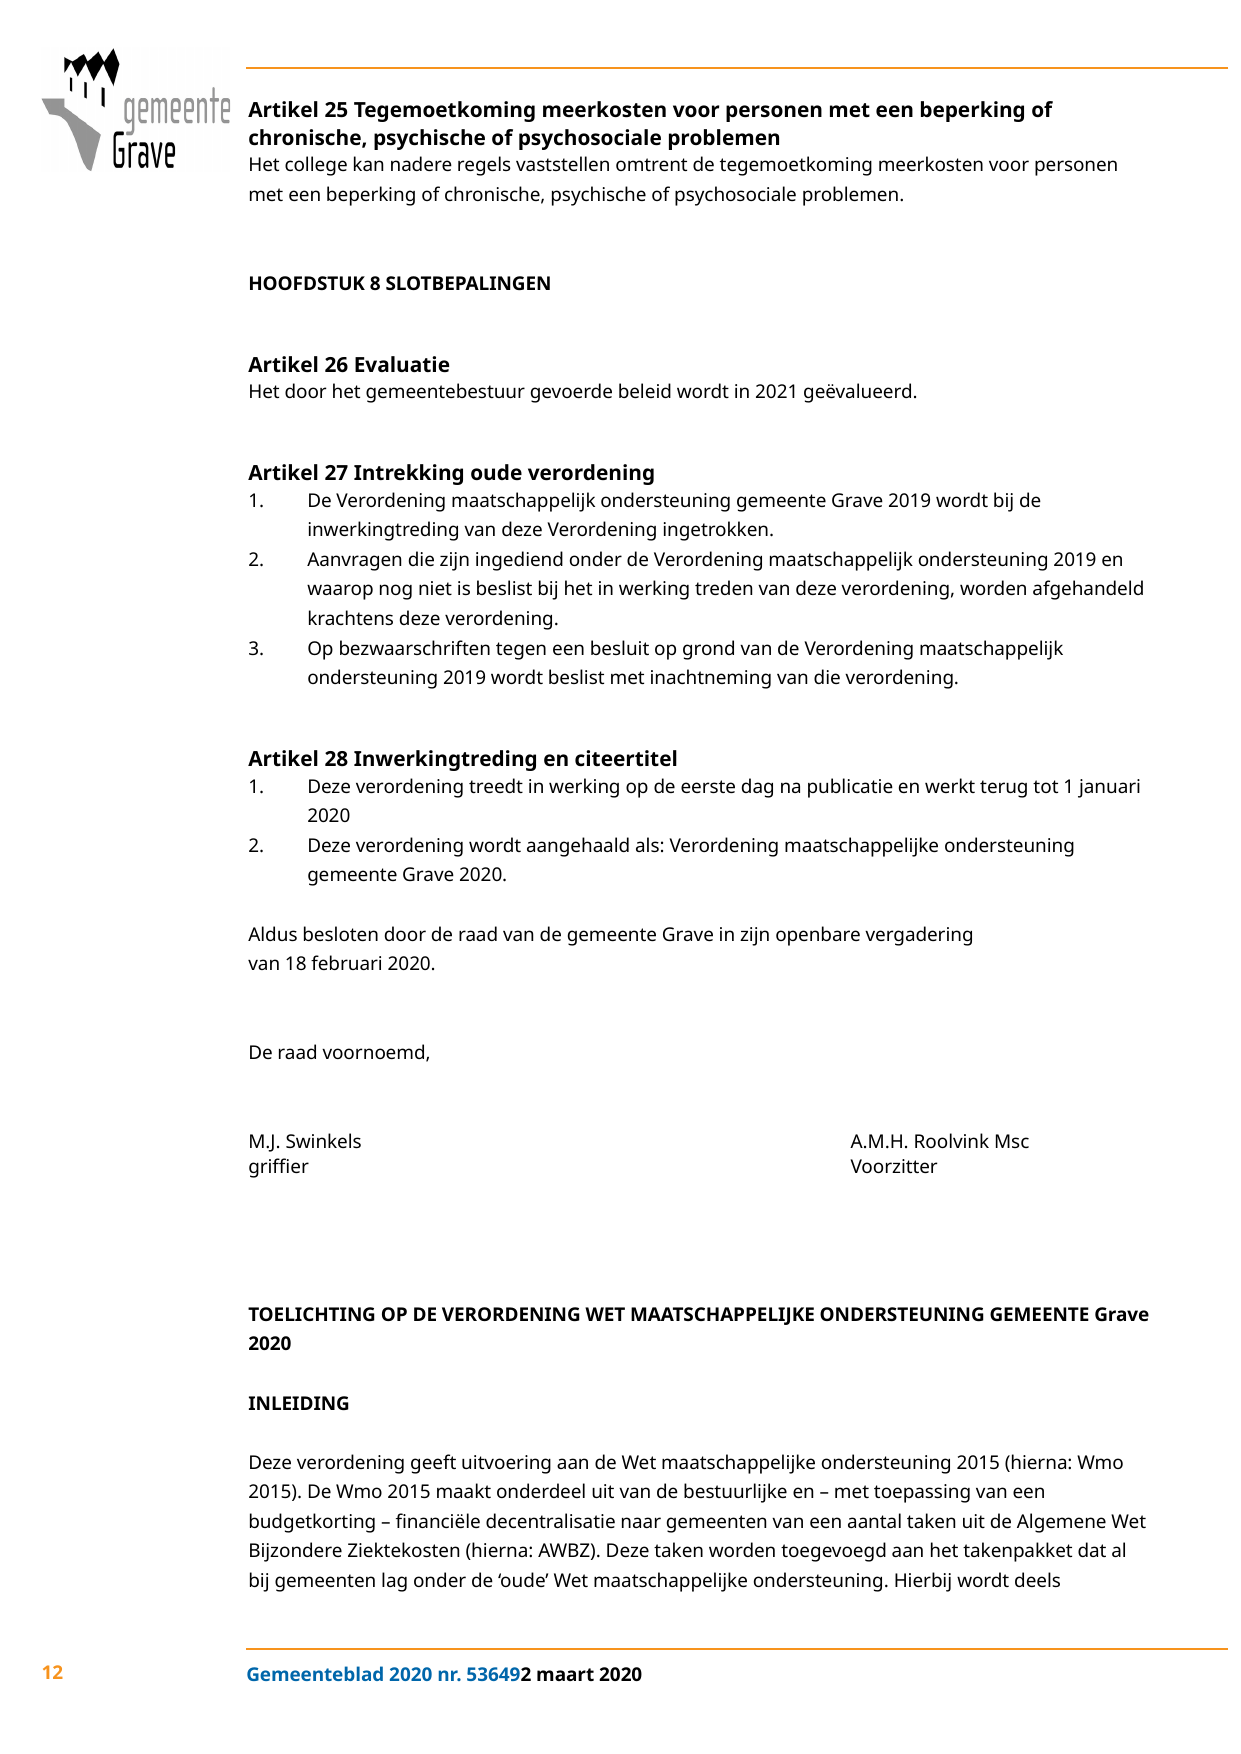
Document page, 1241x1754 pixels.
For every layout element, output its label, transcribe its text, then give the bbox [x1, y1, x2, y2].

table_cell griffier [248, 1154, 549, 1209]
text Het college kan nadere regels vaststellen omtrent de tegemoetkoming meerkosten voor personen met een beperking of chronische, psychische of psychosociale problemen. [248, 152, 1152, 207]
picture [41, 47, 231, 172]
list Deze verordening wordt aangehaald als: Verordening maatschappelijke ondersteuning gemeente Grave 2020. [248, 832, 1152, 887]
table_cell [549, 1154, 850, 1209]
table_header M.J. Swinkels [248, 1128, 549, 1154]
list Aanvragen die zijn ingediend onder de Verordening maatschappelijk ondersteuning 2019 en waarop nog niet is beslist bij het in werking treden van deze verordening, worden afgehandeld krachtens deze verordening. [248, 546, 1152, 631]
list Op bezwaarschriften tegen een besluit op grond van de Verordening maatschappelijk ondersteuning 2019 wordt beslist met inachtneming van die verordening. [248, 635, 1152, 690]
text Het door het gemeentebestuur gevoerde beleid wordt in 2021 geëvalueerd. [248, 378, 1152, 404]
text INLEIDING [248, 1390, 1152, 1415]
table_header [549, 1128, 850, 1154]
list De Verordening maatschappelijk ondersteuning gemeente Grave 2019 wordt bij de inwerkingtreding van deze Verordening ingetrokken. [248, 487, 1152, 542]
text HOOFDSTUK 8 SLOTBEPALINGEN [248, 270, 1152, 296]
text Artikel 27 Intrekking oude verordening [248, 458, 1152, 487]
table_header A.M.H. Roolvink Msc [850, 1128, 1152, 1154]
text Deze verordening geeft uitvoering aan de Wet maatschappelijke ondersteuning 2015 (hierna: Wmo 2015). De Wmo 2015 maakt onderdeel uit van de bestuurlijke en – met toepassing van een budgetkorting – financiële decentralisatie naar gemeenten van een aantal taken uit de Algemene Wet Bijzondere Ziektekosten (hierna: AWBZ). Deze taken worden toegevoegd aan het takenpakket dat al bij gemeenten lag onder de ‘oude’ Wet maatschappelijke ondersteuning. Hierbij wordt deels [248, 1449, 1152, 1593]
text Artikel 28 Inwerkingtreding en citeertitel [248, 744, 1152, 773]
text De raad voornoemd, [248, 1039, 1152, 1065]
text van 18 februari 2020. [248, 950, 1152, 976]
text Artikel 25 Tegemoetkoming meerkosten voor personen met een beperking of chronische, psychische of psychosociale problemen [248, 95, 1152, 152]
text Aldus besloten door de raad van de gemeente Grave in zijn openbare vergadering [248, 921, 1152, 946]
list Deze verordening treedt in werking op de eerste dag na publicatie en werkt terug tot 1 januari 2020 [248, 773, 1152, 828]
table_cell Voorzitter [850, 1154, 1152, 1209]
text TOELICHTING OP DE VERORDENING WET MAATSCHAPPELIJKE ONDERSTEUNING GEMEENTE Grave 2020 [248, 1301, 1152, 1356]
text Artikel 26 Evaluatie [248, 350, 1152, 378]
